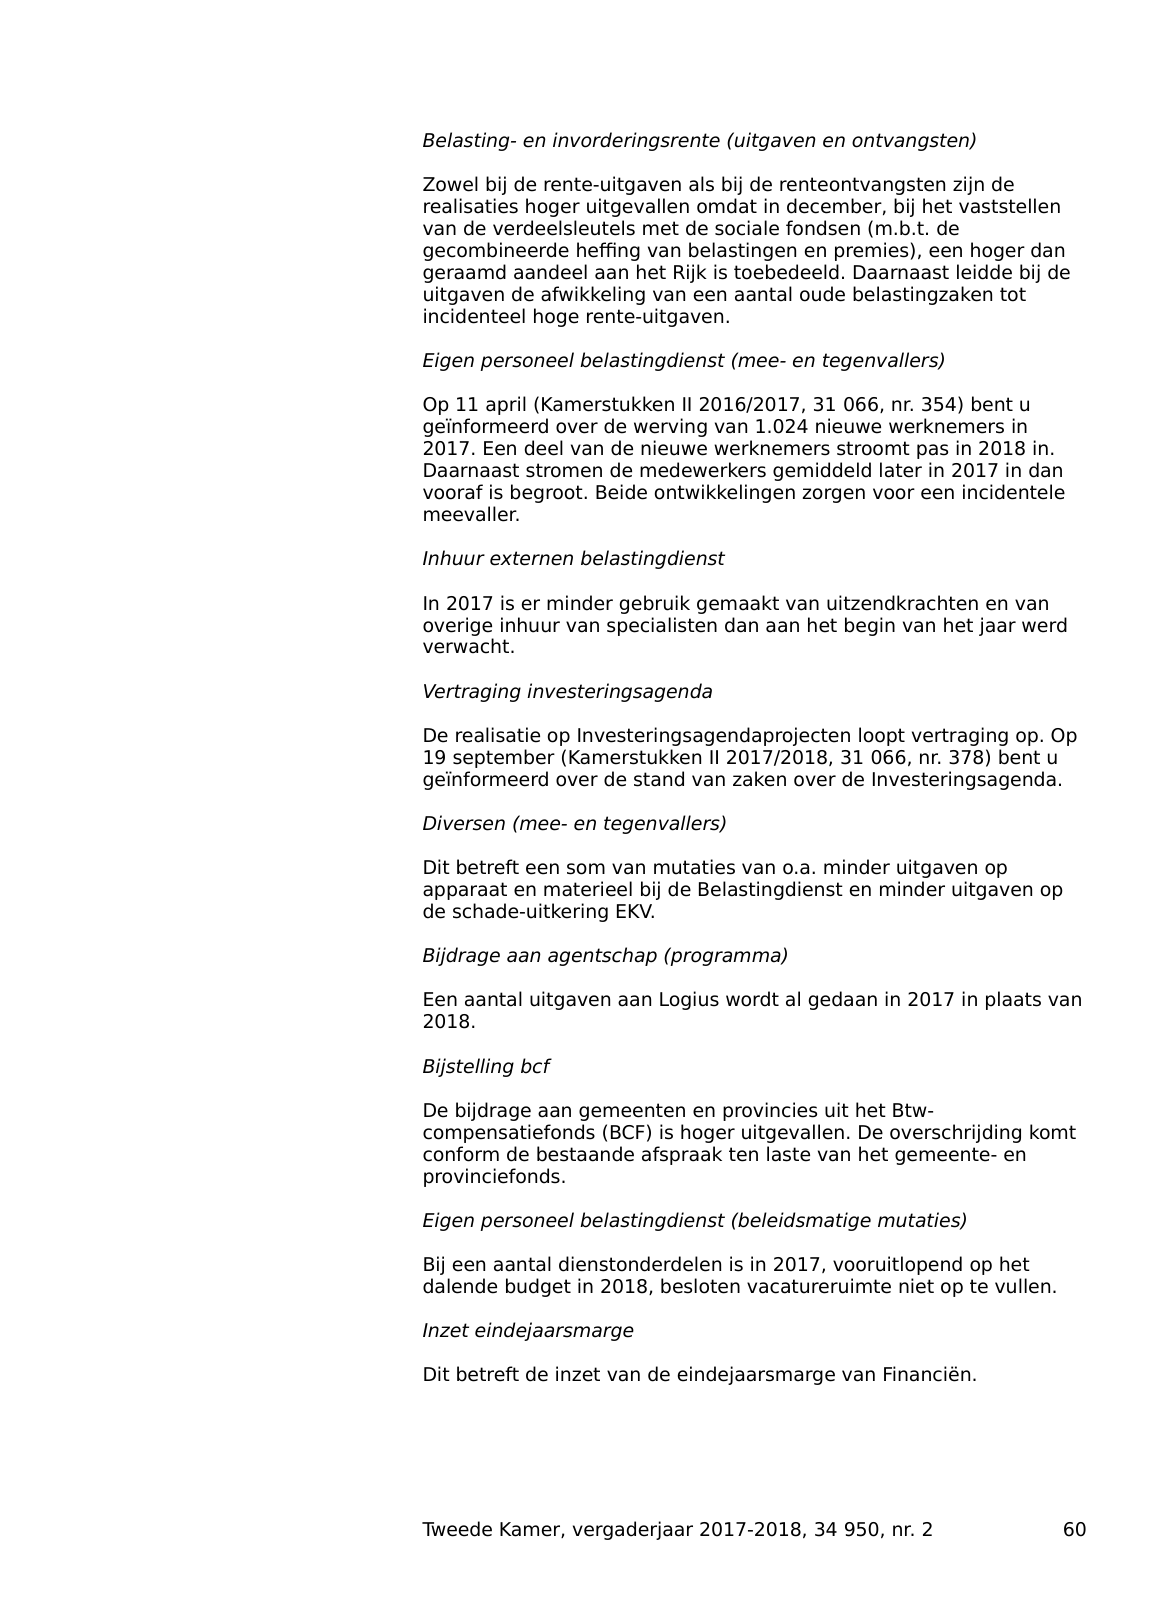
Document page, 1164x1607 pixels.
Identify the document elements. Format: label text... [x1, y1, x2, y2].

text De bijdrage aan gemeenten en provincies uit het Btw-compensatiefonds (BCF) is hoger uitgevallen. De overschrijding komt conform de bestaande afspraak ten laste van het gemeente- en provinciefonds. [422, 1100, 1087, 1188]
text Op 11 april (Kamerstukken II 2016/2017, 31 066, nr. 354) bent u geïnformeerd over de werving van 1.024 nieuwe werknemers in 2017. Een deel van de nieuwe werknemers stroomt pas in 2018 in. Daarnaast stromen de medewerkers gemiddeld later in 2017 in dan vooraf is begroot. Beide ontwikkelingen zorgen voor een incidentele meevaller. [422, 394, 1087, 526]
subtitle Vertraging investeringsagenda [422, 681, 1087, 703]
text Zowel bij de rente-uitgaven als bij de renteontvangsten zijn de realisaties hoger uitgevallen omdat in december, bij het vaststellen van de verdeelsleutels met de sociale fondsen (m.b.t. de gecombineerde heffing van belastingen en premies), een hoger dan geraamd aandeel aan het Rijk is toebedeeld. Daarnaast leidde bij de uitgaven de afwikkeling van een aantal oude belastingzaken tot incidenteel hoge rente-uitgaven. [422, 174, 1087, 328]
subtitle Belasting- en invorderingsrente (uitgaven en ontvangsten) [422, 130, 1087, 152]
subtitle Eigen personeel belastingdienst (mee- en tegenvallers) [422, 350, 1087, 372]
subtitle Diversen (mee- en tegenvallers) [422, 813, 1087, 835]
text Dit betreft de inzet van de eindejaarsmarge van Financiën. [422, 1364, 1087, 1386]
subtitle Inhuur externen belastingdienst [422, 548, 1087, 570]
subtitle Bijdrage aan agentschap (programma) [422, 945, 1087, 967]
subtitle Inzet eindejaarsmarge [422, 1320, 1087, 1342]
subtitle Bijstelling bcf [422, 1056, 1087, 1077]
text Dit betreft een som van mutaties van o.a. minder uitgaven op apparaat en materieel bij de Belastingdienst en minder uitgaven op de schade-uitkering EKV. [422, 857, 1087, 923]
text Bij een aantal dienstonderdelen is in 2017, vooruitlopend op het dalende budget in 2018, besloten vacatureruimte niet op te vullen. [422, 1254, 1087, 1298]
text De realisatie op Investeringsagendaprojecten loopt vertraging op. Op 19 september (Kamerstukken II 2017/2018, 31 066, nr. 378) bent u geïnformeerd over de stand van zaken over de Investeringsagenda. [422, 725, 1087, 791]
text In 2017 is er minder gebruik gemaakt van uitzendkrachten en van overige inhuur van specialisten dan aan het begin van het jaar werd verwacht. [422, 592, 1087, 658]
subtitle Eigen personeel belastingdienst (beleidsmatige mutaties) [422, 1210, 1087, 1232]
text Een aantal uitgaven aan Logius wordt al gedaan in 2017 in plaats van 2018. [422, 989, 1087, 1033]
